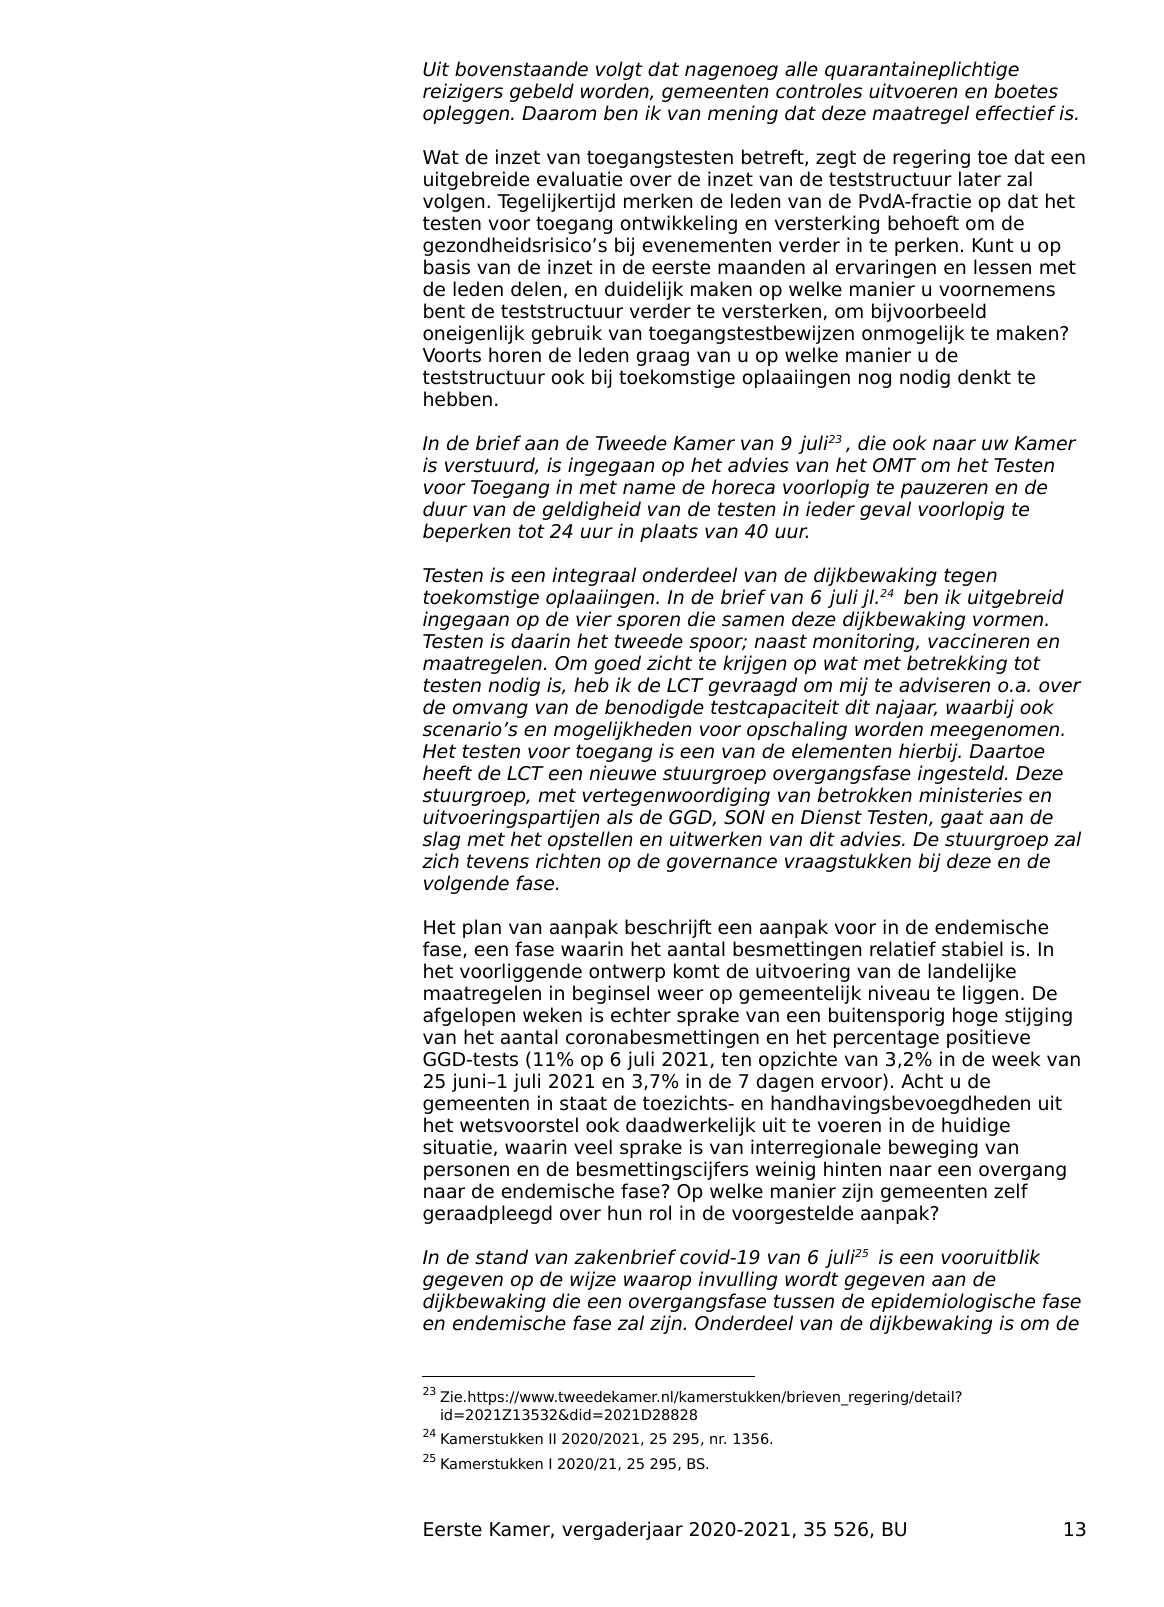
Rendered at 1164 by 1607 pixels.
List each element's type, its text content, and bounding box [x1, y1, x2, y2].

text Kamerstukken I 2020/21, 25 295, BS. [422, 1452, 1087, 1474]
text Zie.https://www.tweedekamer.nl/kamerstukken/brieven_regering/detail?id=2021Z13532&did=2021D28828 [422, 1385, 1087, 1424]
text Uit bovenstaande volgt dat nagenoeg alle quarantaineplichtige reizigers gebeld worden, gemeenten controles uitvoeren en boetes opleggen. Daarom ben ik van mening dat deze maatregel effectief is. [422, 59, 1087, 125]
text Kamerstukken II 2020/2021, 25 295, nr. 1356. [422, 1427, 1087, 1449]
text GGD-tests (11% op 6 juli 2021, ten opzichte van 3,2% in de week van 25 juni–1 juli 2021 en 3,7% in de 7 dagen ervoor). Acht u de gemeenten in staat de toezichts- en handhavingsbevoegdheden uit het wetsvoorstel ook daadwerkelijk uit te voeren in de huidige situatie, waarin veel sprake is van interregionale beweging van personen en de besmettingscijfers weinig hinten naar een overgang naar de endemische fase? Op welke manier zijn gemeenten zelf geraadpleegd over hun rol in de voorgestelde aanpak? [422, 1049, 1087, 1225]
text Het plan van aanpak beschrijft een aanpak voor in de endemische fase, een fase waarin het aantal besmettingen relatief stabiel is. In het voorliggende ontwerp komt de uitvoering van de landelijke maatregelen in beginsel weer op gemeentelijk niveau te liggen. De afgelopen weken is echter sprake van een buitensporig hoge stijging van het aantal coronabesmettingen en het percentage positieve [422, 917, 1087, 1049]
text Wat de inzet van toegangstesten betreft, zegt de regering toe dat een uitgebreide evaluatie over de inzet van de teststructuur later zal volgen. Tegelijkertijd merken de leden van de PvdA-fractie op dat het testen voor toegang ontwikkeling en versterking behoeft om de gezondheidsrisico’s bij evenementen verder in te perken. Kunt u op basis van de inzet in de eerste maanden al ervaringen en lessen met de leden delen, en duidelijk maken op welke manier u voornemens bent de teststructuur verder te versterken, om bijvoorbeeld oneigenlijk gebruik van toegangstestbewijzen onmogelijk te maken? Voorts horen de leden graag van u op welke manier u de teststructuur ook bij toekomstige oplaaiingen nog nodig denkt te hebben. [422, 147, 1087, 411]
text In de brief aan de Tweede Kamer van 9 juli, die ook naar uw Kamer is verstuurd, is ingegaan op het advies van het OMT om het Testen voor Toegang in met name de horeca voorlopig te pauzeren en de duur van de geldigheid van de testen in ieder geval voorlopig te beperken tot 24 uur in plaats van 40 uur. [422, 433, 1087, 543]
text Testen is een integraal onderdeel van de dijkbewaking tegen toekomstige oplaaiingen. In de brief van 6 juli jl. ben ik uitgebreid ingegaan op de vier sporen die samen deze dijkbewaking vormen. Testen is daarin het tweede spoor; naast monitoring, vaccineren en maatregelen. Om goed zicht te krijgen op wat met betrekking tot testen nodig is, heb ik de LCT gevraagd om mij te adviseren o.a. over de omvang van de benodigde testcapaciteit dit najaar, waarbij ook scenario’s en mogelijkheden voor opschaling worden meegenomen. Het testen voor toegang is een van de elementen hierbij. Daartoe heeft de LCT een nieuwe stuurgroep overgangsfase ingesteld. Deze stuurgroep, met vertegenwoordiging van betrokken ministeries en uitvoeringspartijen als de GGD, SON en Dienst Testen, gaat aan de slag met het opstellen en uitwerken van dit advies. De stuurgroep zal zich tevens richten op de governance vraagstukken bij deze en de volgende fase. [422, 565, 1087, 895]
text In de stand van zakenbrief covid-19 van 6 juli is een vooruitblik gegeven op de wijze waarop invulling wordt gegeven aan de dijkbewaking die een overgangsfase tussen de epidemiologische fase en endemische fase zal zijn. Onderdeel van de dijkbewaking is om de [422, 1247, 1087, 1335]
